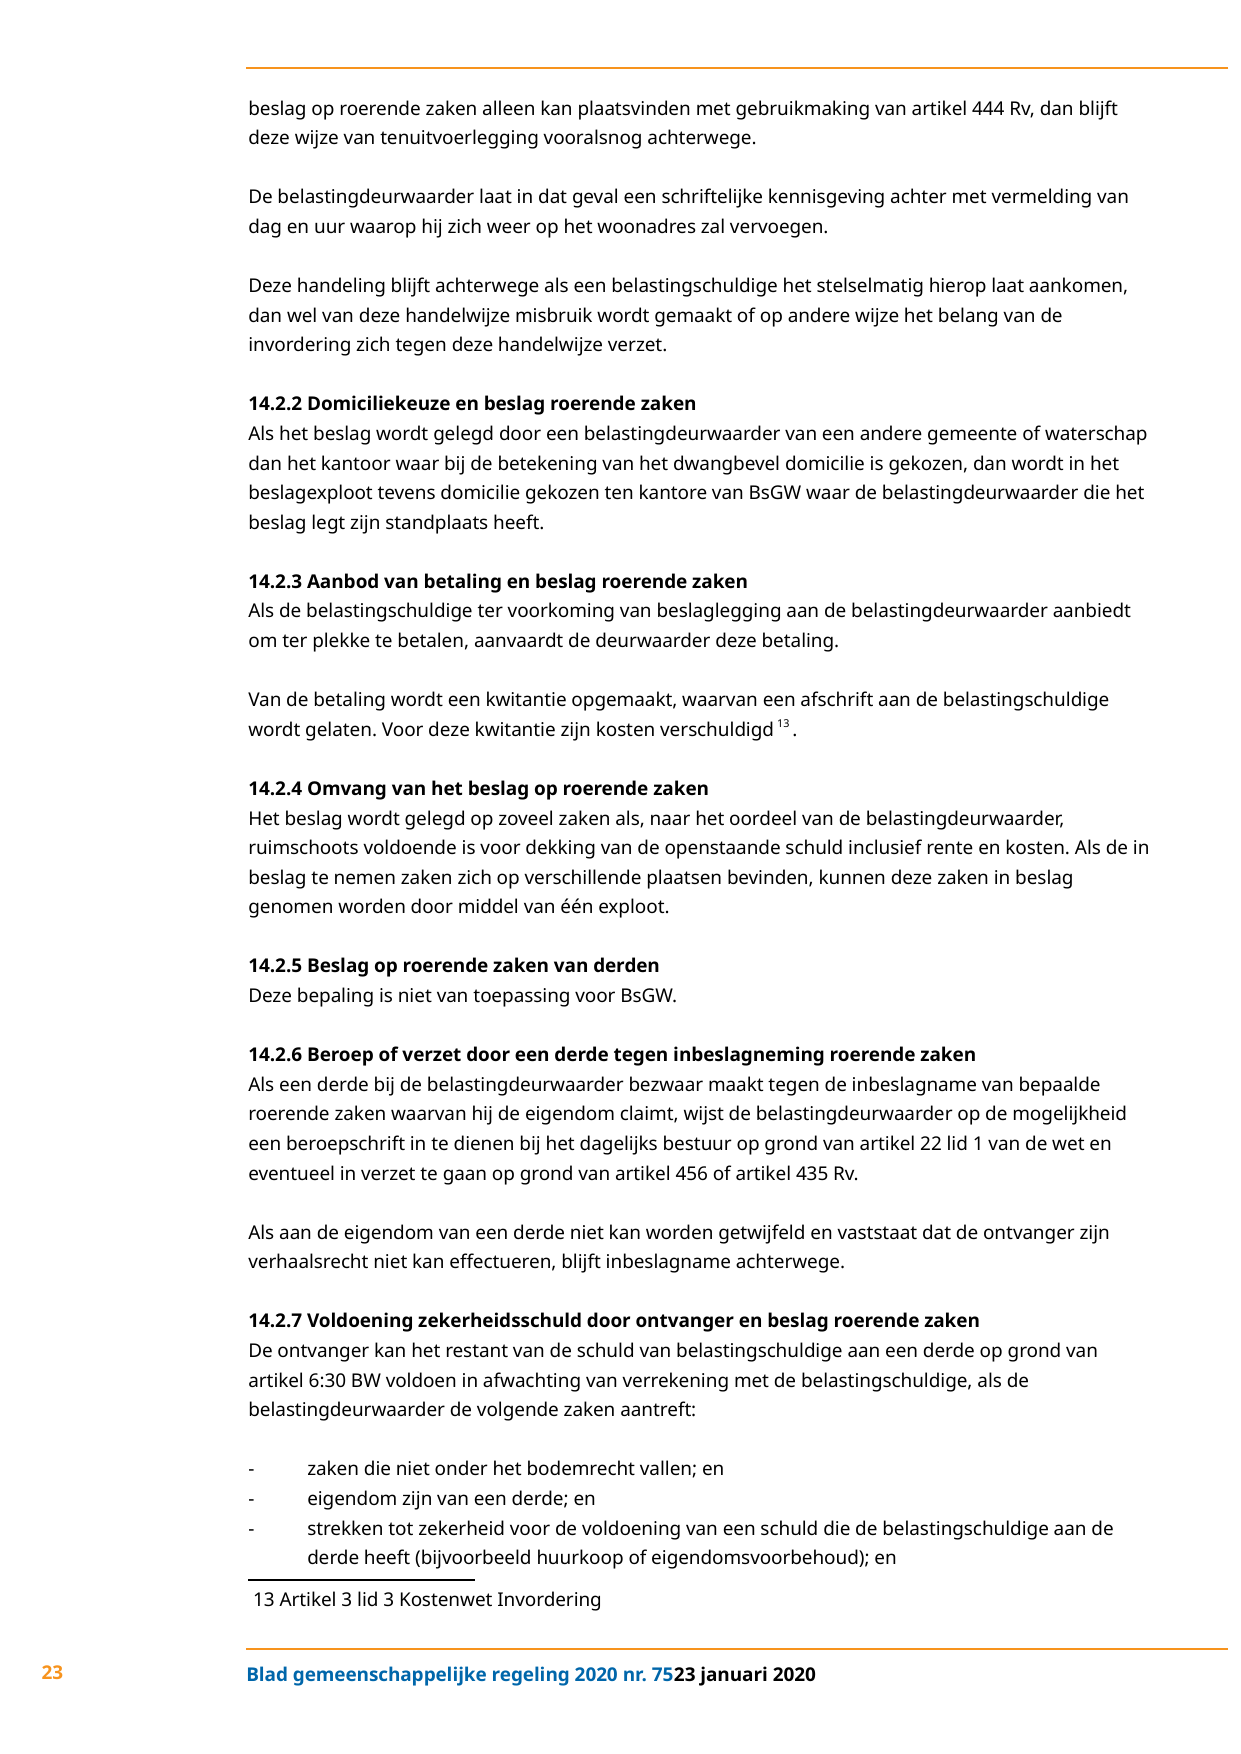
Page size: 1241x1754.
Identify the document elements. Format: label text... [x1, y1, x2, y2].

list zaken die niet onder het bodemrecht vallen; en [248, 1456, 1152, 1481]
text De belastingdeurwaarder laat in dat geval een schriftelijke kennisgeving achter met vermelding van dag en uur waarop hij zich weer op het woonadres zal vervoegen. [248, 183, 1152, 239]
text Deze handeling blijft achterwege als een belastingschuldige het stelselmatig hierop laat aankomen, dan wel van deze handelwijze misbruik wordt gemaakt of op andere wijze het belang van de invordering zich tegen deze handelwijze verzet. [248, 272, 1152, 357]
text 14.2.3 Aanbod van betaling en beslag roerende zaken [248, 568, 1152, 594]
text De ontvanger kan het restant van de schuld van belastingschuldige aan een derde op grond van artikel 6:30 BW voldoen in afwachting van verrekening met de belastingschuldige, als de belastingdeurwaarder de volgende zaken aantreft: [248, 1337, 1152, 1422]
text 14.2.5 Beslag op roerende zaken van derden [248, 953, 1152, 978]
text Als de belastingschuldige ter voorkoming van beslaglegging aan de belastingdeurwaarder aanbiedt om ter plekke te betalen, aanvaardt de deurwaarder deze betaling. [248, 598, 1152, 653]
text 14.2.4 Omvang van het beslag op roerende zaken [248, 775, 1152, 801]
text Deze bepaling is niet van toepassing voor BsGW. [248, 982, 1152, 1008]
text 14.2.7 Voldoening zekerheidsschuld door ontvanger en beslag roerende zaken [248, 1308, 1152, 1333]
text Als aan de eigendom van een derde niet kan worden getwijfeld en vaststaat dat de ontvanger zijn verhaalsrecht niet kan effectueren, blijft inbeslagname achterwege. [248, 1219, 1152, 1274]
text Als een derde bij de belastingdeurwaarder bezwaar maakt tegen de inbeslagname van bepaalde roerende zaken waarvan hij de eigendom claimt, wijst de belastingdeurwaarder op de mogelijkheid een beroepschrift in te dienen bij het dagelijks bestuur op grond van artikel 22 lid 1 van de wet en eventueel in verzet te gaan op grond van artikel 456 of artikel 435 Rv. [248, 1071, 1152, 1186]
text Als het beslag wordt gelegd door een belastingdeurwaarder van een andere gemeente of waterschap dan het kantoor waar bij de betekening van het dwangbevel domicilie is gekozen, dan wordt in het beslagexploot tevens domicilie gekozen ten kantore van BsGW waar de belastingdeurwaarder die het beslag legt zijn standplaats heeft. [248, 420, 1152, 535]
picture [41, 47, 231, 172]
text Het beslag wordt gelegd op zoveel zaken als, naar het oordeel van de belastingdeurwaarder, ruimschoots voldoende is voor dekking van de openstaande schuld inclusief rente en kosten. Als de in beslag te nemen zaken zich op verschillende plaatsen bevinden, kunnen deze zaken in beslag genomen worden door middel van één exploot. [248, 805, 1152, 919]
text 14.2.6 Beroep of verzet door een derde tegen inbeslagneming roerende zaken [248, 1041, 1152, 1067]
list eigendom zijn van een derde; en [248, 1485, 1152, 1511]
text beslag op roerende zaken alleen kan plaatsvinden met gebruikmaking van artikel 444 Rv, dan blijft deze wijze van tenuitvoerlegging vooralsnog achterwege. [248, 95, 1152, 150]
text Artikel 3 lid 3 Kostenwet Invordering [248, 1586, 1152, 1612]
list strekken tot zekerheid voor de voldoening van een schuld die de belastingschuldige aan de derde heeft (bijvoorbeeld huurkoop of eigendomsvoorbehoud); en [248, 1515, 1152, 1570]
text 14.2.2 Domiciliekeuze en beslag roerende zaken [248, 391, 1152, 416]
text Van de betaling wordt een kwitantie opgemaakt, waarvan een afschrift aan de belastingschuldige wordt gelaten. Voor deze kwitantie zijn kosten verschuldigd. [248, 686, 1152, 742]
